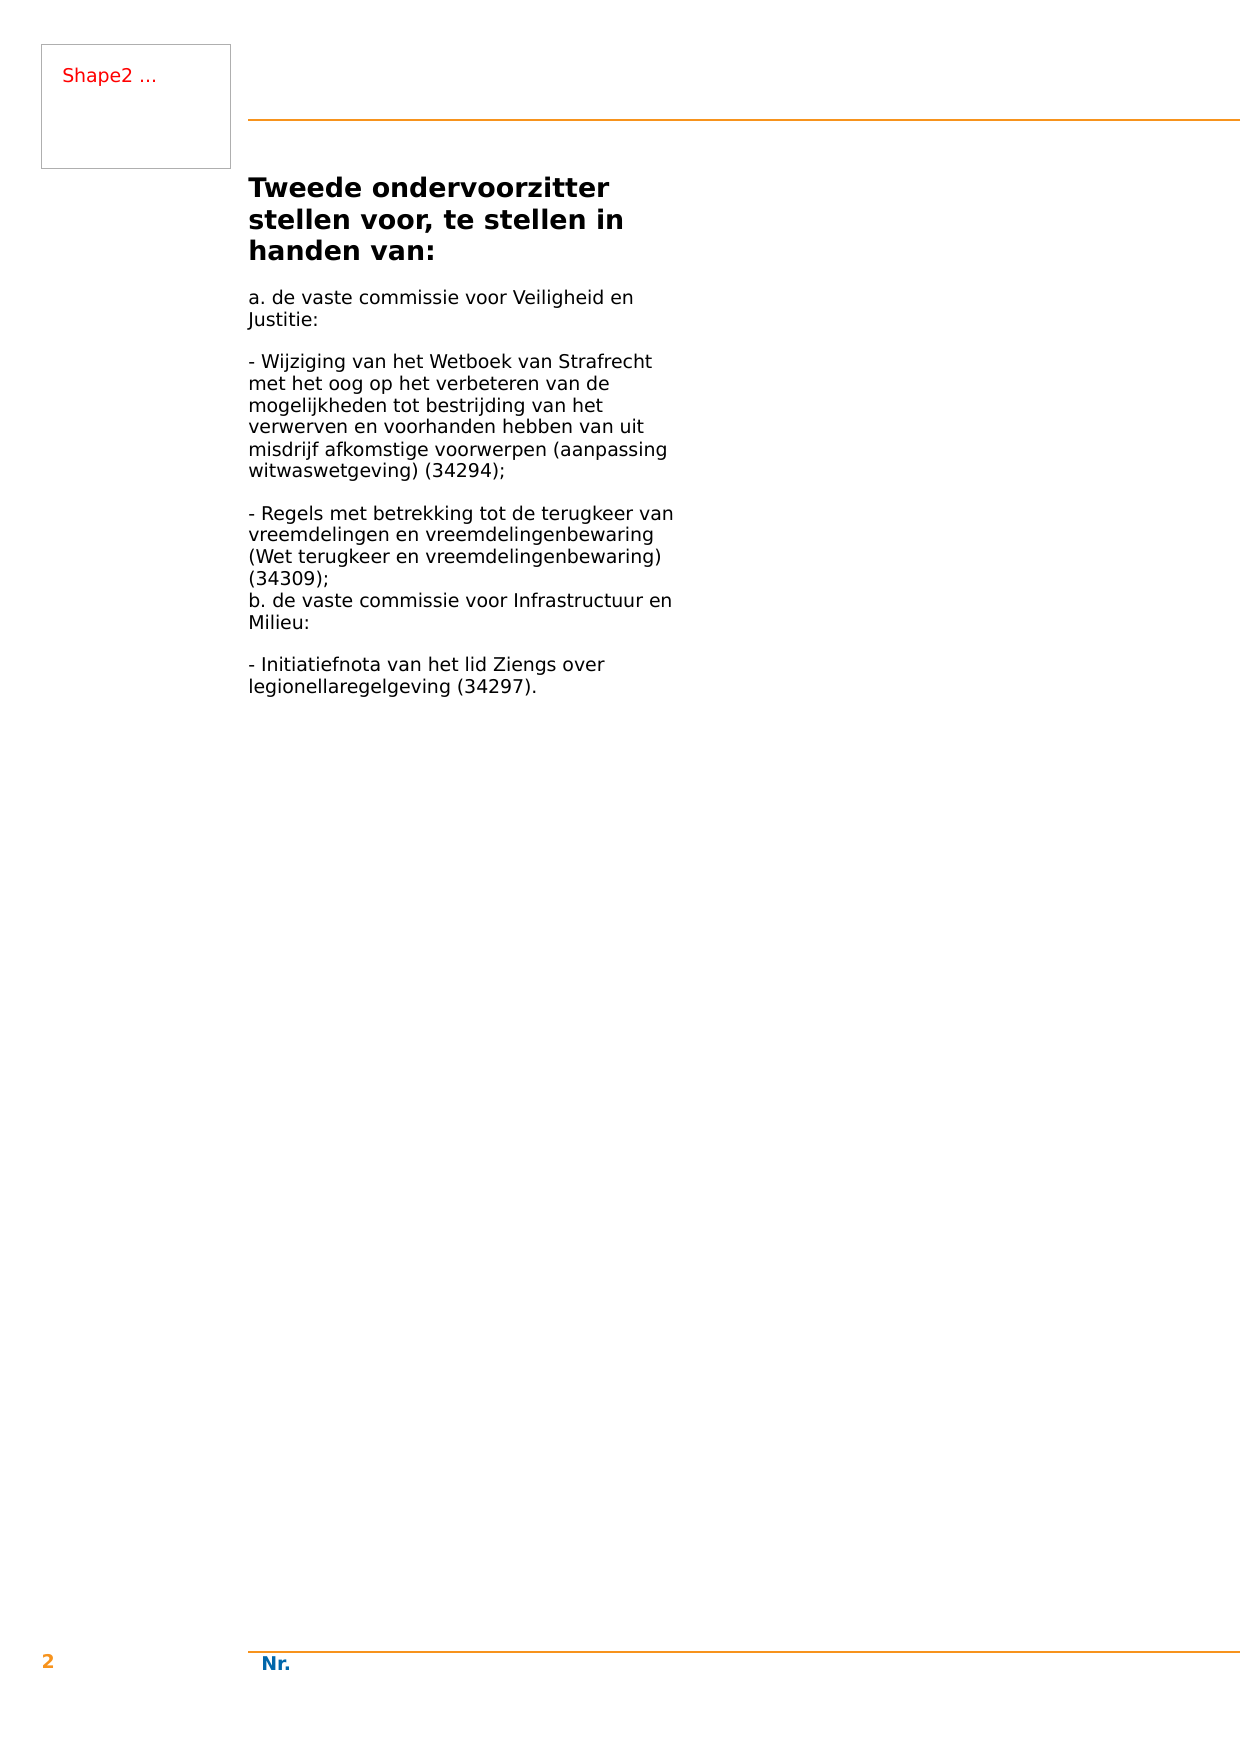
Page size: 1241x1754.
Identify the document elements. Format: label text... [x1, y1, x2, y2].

text - Wijziging van het Wetboek van Strafrecht met het oog op het verbeteren van de mogelijkheden tot bestrijding van het verwerven en voorhanden hebben van uit misdrijf afkomstige voorwerpen (aanpassing witwaswetgeving) (34294); [248, 351, 691, 482]
text - Regels met betrekking tot de terugkeer van vreemdelingen en vreemdelingenbewaring (Wet terugkeer en vreemdelingenbewaring) (34309); [248, 502, 691, 590]
text - Initiatiefnota van het lid Ziengs over legionellaregelgeving (34297). [248, 654, 691, 698]
text b. de vaste commissie voor Infrastructuur en Milieu: [248, 590, 691, 634]
text a. de vaste commissie voor Veiligheid en Justitie: [248, 287, 691, 331]
title Tweede ondervoorzitter stellen voor, te stellen in handen van: [248, 173, 691, 267]
